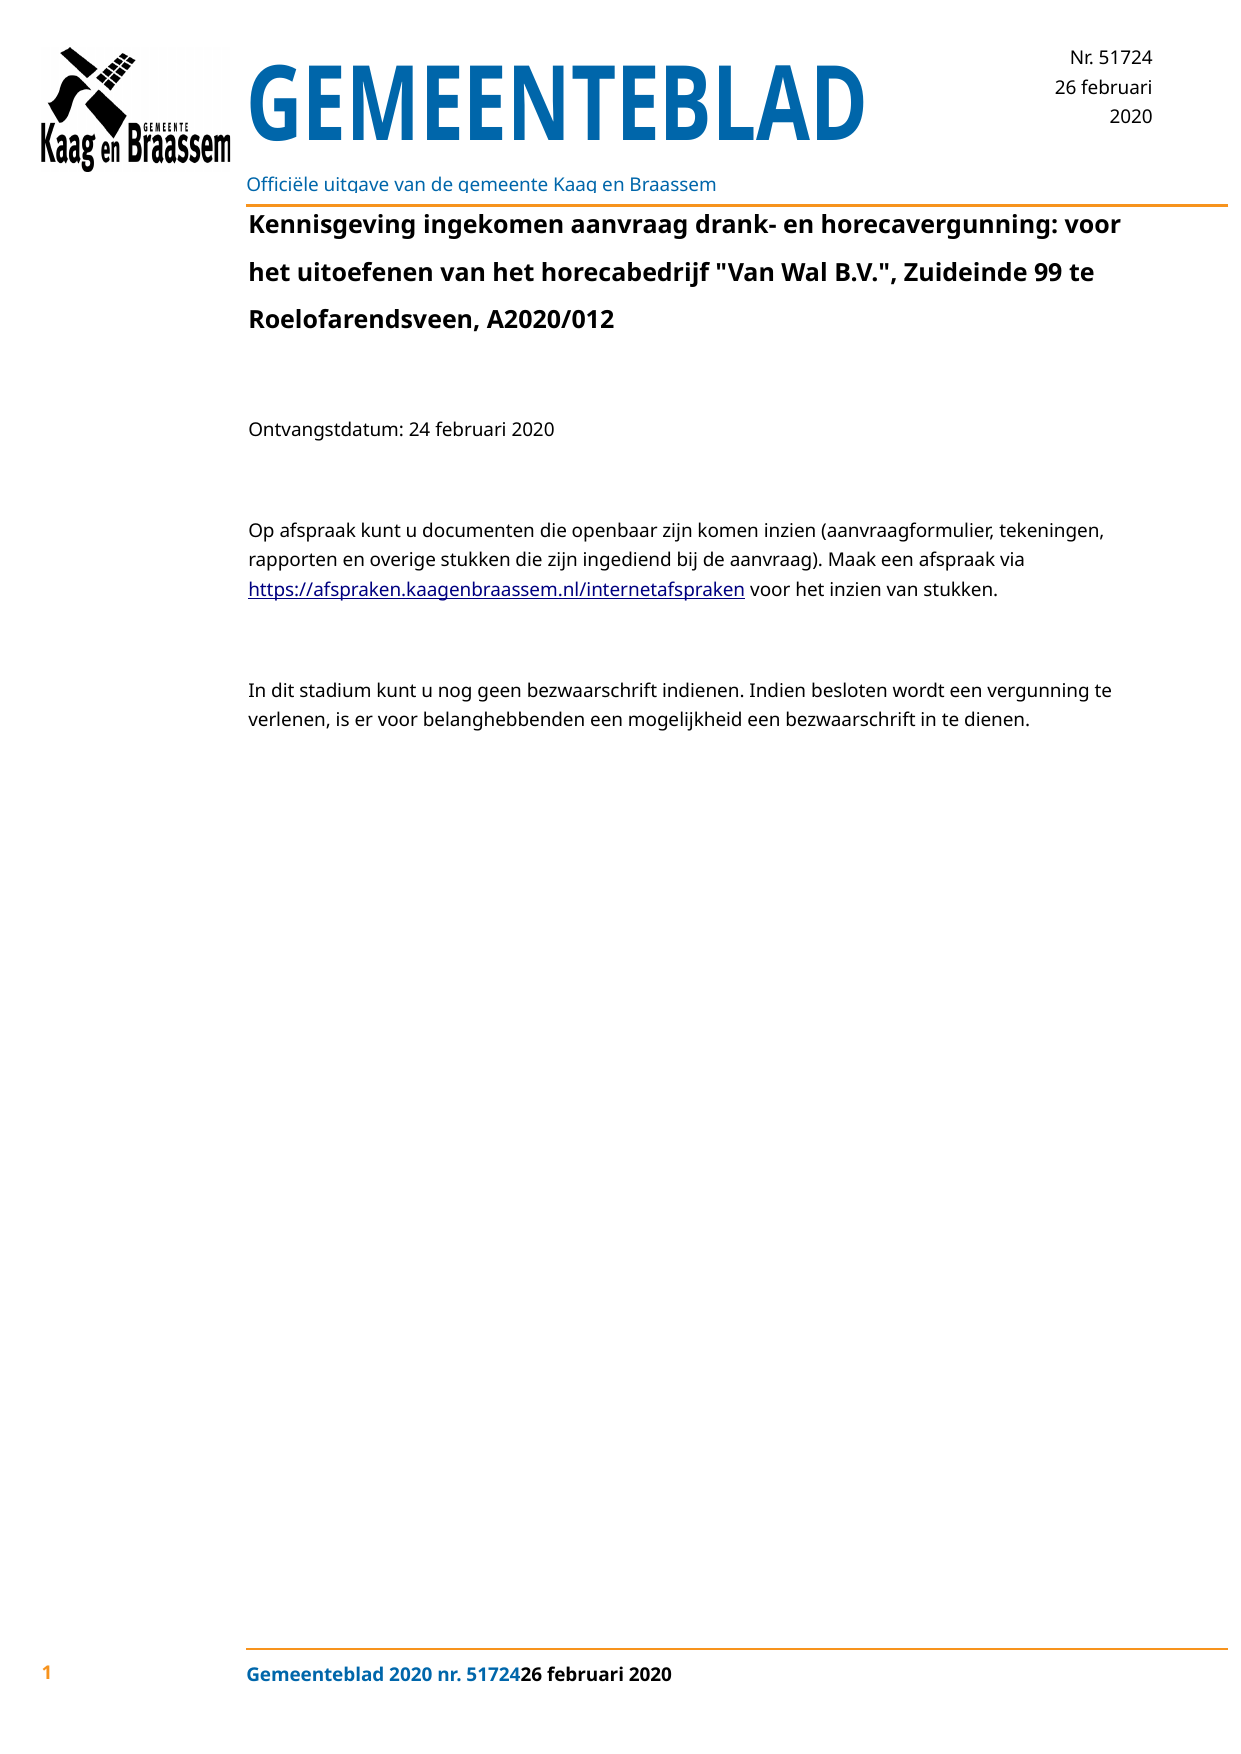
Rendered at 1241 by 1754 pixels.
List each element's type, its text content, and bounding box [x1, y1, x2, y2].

text Op afspraak kunt u documenten die openbaar zijn komen inzien (aanvraagformulier, tekeningen, rapporten en overige stukken die zijn ingediend bij de aanvraag). Maak een afspraak via https://afspraken.kaagenbraassem.nl/internetafspraken voor het inzien van stukken. [248, 517, 1152, 602]
text Ontvangstdatum: 24 februari 2020 [248, 416, 1152, 442]
picture [41, 47, 231, 172]
text In dit stadium kunt u nog geen bezwaarschrift indienen. Indien besloten wordt een vergunning te verlenen, is er voor belanghebbenden een mogelijkheid een bezwaarschrift in te dienen. [248, 677, 1152, 732]
text Kennisgeving ingekomen aanvraag drank- en horecavergunning: voor het uitoefenen van het horecabedrijf "Van Wal B.V.", Zuideinde 99 te Roelofarendsveen, A2020/012 [248, 207, 1152, 336]
